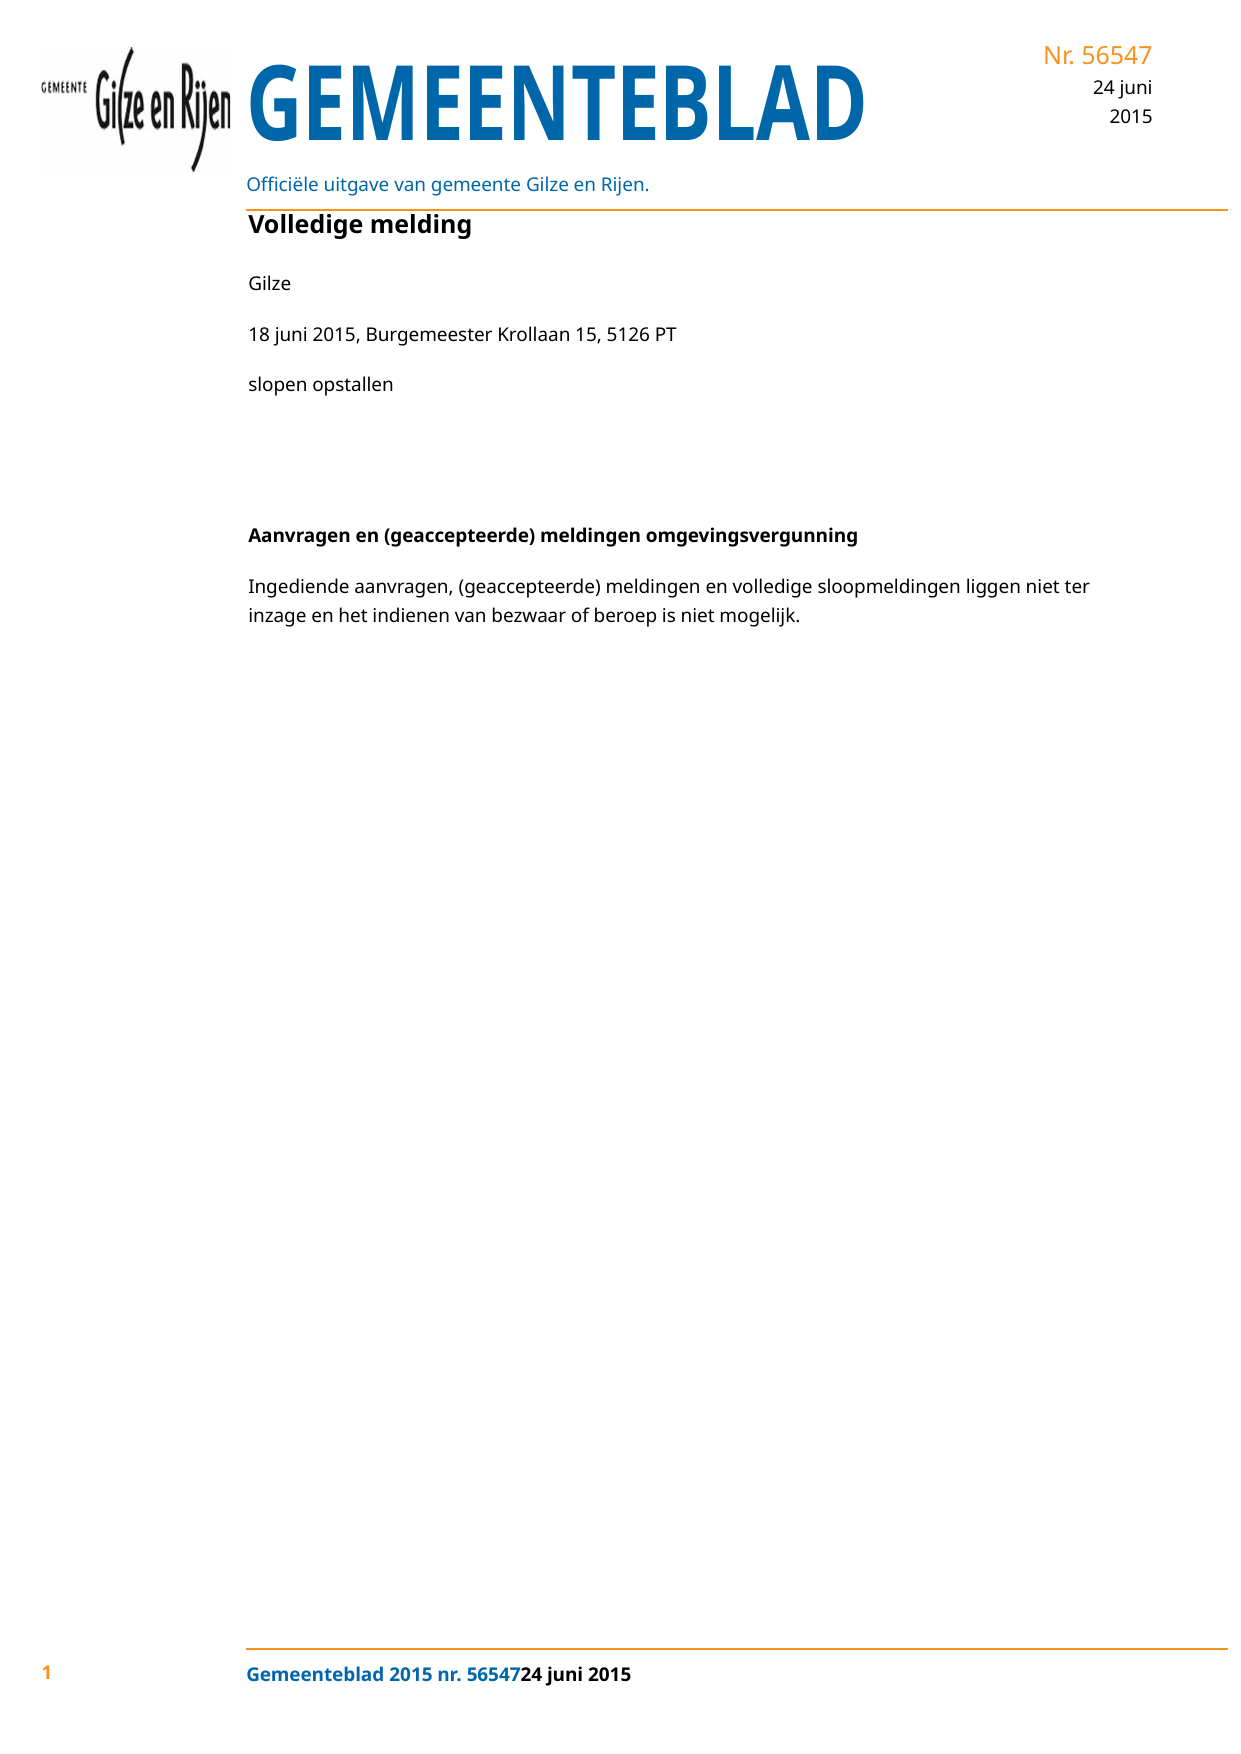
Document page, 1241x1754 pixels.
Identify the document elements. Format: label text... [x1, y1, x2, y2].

text Volledige melding [248, 211, 1152, 241]
picture [41, 47, 231, 172]
text Gilze [248, 270, 1152, 296]
text 18 juni 2015, Burgemeester Krollaan 15, 5126 PT [248, 321, 1152, 346]
text Aanvragen en (geaccepteerde) meldingen omgevingsvergunning [248, 522, 1152, 548]
text slopen opstallen [248, 371, 1152, 397]
text Ingediende aanvragen, (geaccepteerde) meldingen en volledige sloopmeldingen liggen niet ter inzage en het indienen van bezwaar of beroep is niet mogelijk. [248, 573, 1152, 628]
